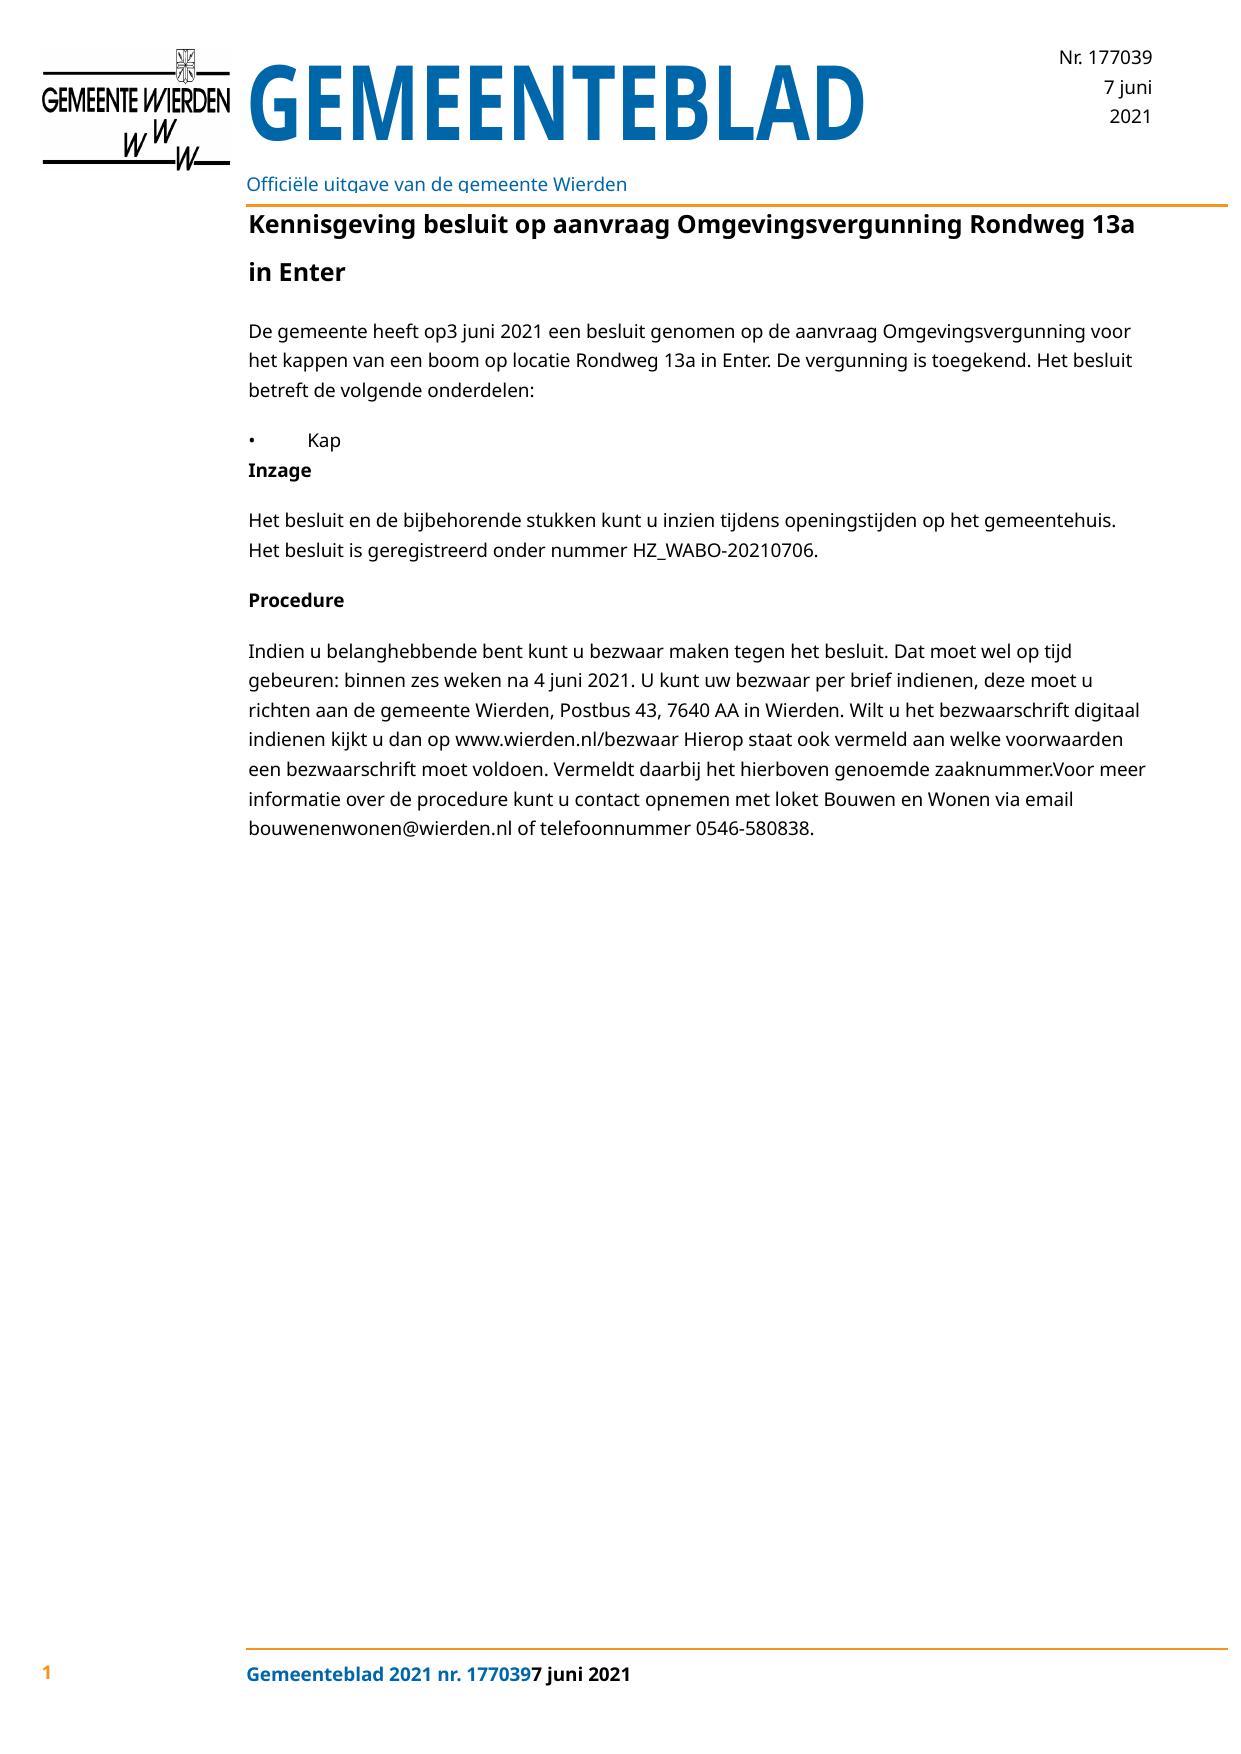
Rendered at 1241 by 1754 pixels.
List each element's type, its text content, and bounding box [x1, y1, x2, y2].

picture [41, 47, 231, 172]
text Kennisgeving besluit op aanvraag Omgevingsvergunning Rondweg 13a in Enter [248, 207, 1152, 288]
text Het besluit en de bijbehorende stukken kunt u inzien tijdens openingstijden op het gemeentehuis. Het besluit is geregistreerd onder nummer HZ_WABO-20210706. [248, 507, 1152, 563]
text Indien u belanghebbende bent kunt u bezwaar maken tegen het besluit. Dat moet wel op tijd gebeuren: binnen zes weken na 4 juni 2021. U kunt uw bezwaar per brief indienen, deze moet u richten aan de gemeente Wierden, Postbus 43, 7640 AA in Wierden. Wilt u het bezwaarschrift digitaal indienen kijkt u dan op www.wierden.nl/bezwaar Hierop staat ook vermeld aan welke voorwaarden een bezwaarschrift moet voldoen. Vermeldt daarbij het hierboven genoemde zaaknummer.Voor meer informatie over de procedure kunt u contact opnemen met loket Bouwen en Wonen via email bouwenenwonen@wierden.nl of telefoonnummer 0546-580838. [248, 638, 1152, 841]
text De gemeente heeft op3 juni 2021 een besluit genomen op de aanvraag Omgevingsvergunning voor het kappen van een boom op locatie Rondweg 13a in Enter. De vergunning is toegekend. Het besluit betreft de volgende onderdelen: [248, 318, 1152, 403]
text Procedure [248, 587, 1152, 613]
text Inzage [248, 457, 1152, 483]
list Kap [248, 427, 1152, 453]
